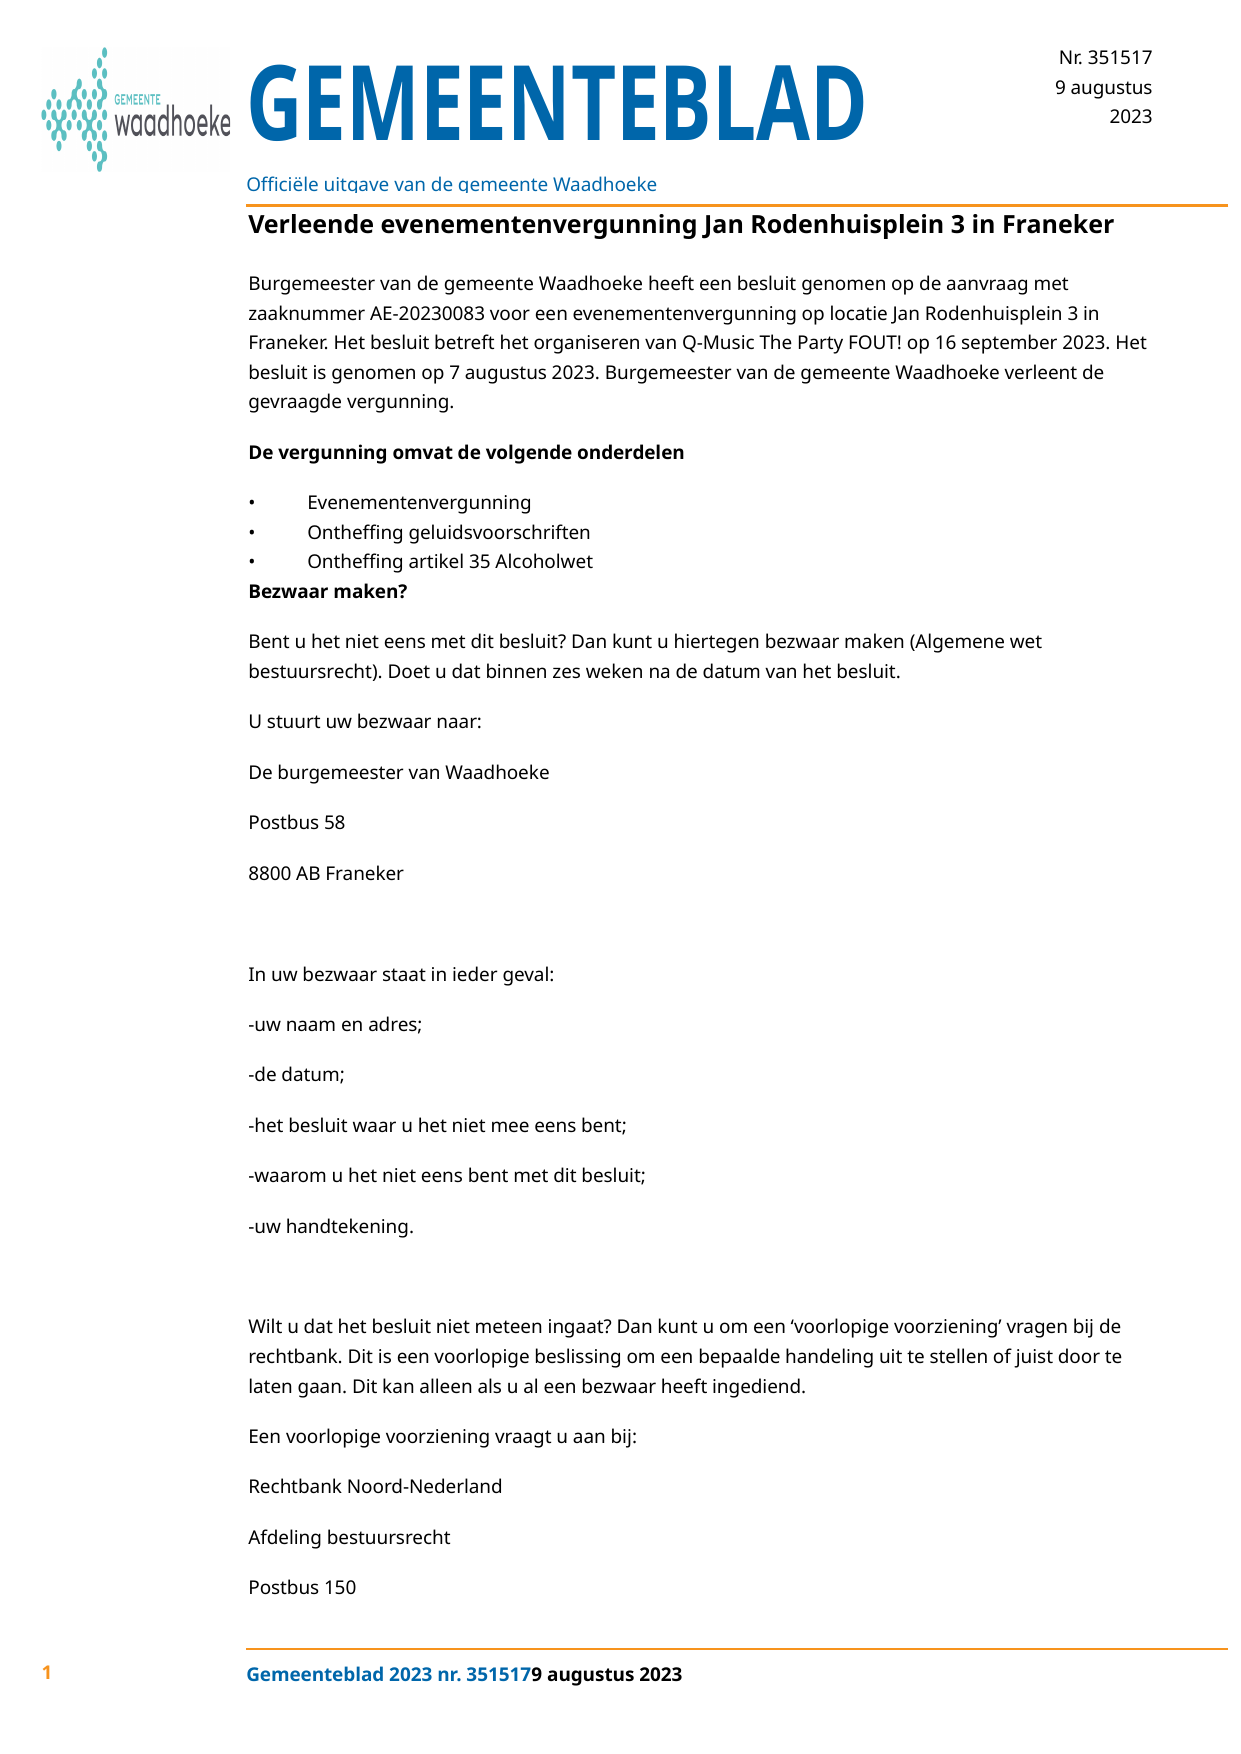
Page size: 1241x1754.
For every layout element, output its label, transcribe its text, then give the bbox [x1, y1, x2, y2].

text De burgemeester van Waadhoeke [248, 759, 1152, 785]
picture [41, 47, 231, 172]
text U stuurt uw bezwaar naar: [248, 709, 1152, 734]
text 8800 AB Franeker [248, 860, 1152, 886]
text Wilt u dat het besluit niet meteen ingaat? Dan kunt u om een ‘voorlopige voorziening’ vragen bij de rechtbank. Dit is een voorlopige beslissing om een bepaalde handeling uit te stellen of juist door te laten gaan. Dit kan alleen als u al een bezwaar heeft ingediend. [248, 1314, 1152, 1398]
text -uw naam en adres; [248, 1011, 1152, 1037]
text De vergunning omvat de volgende onderdelen [248, 439, 1152, 465]
text Postbus 58 [248, 809, 1152, 835]
text Verleende evenementenvergunning Jan Rodenhuisplein 3 in Franeker [248, 207, 1152, 241]
text -waarom u het niet eens bent met dit besluit; [248, 1162, 1152, 1188]
list Ontheffing geluidsvoorschriften [248, 519, 1152, 545]
text Burgemeester van de gemeente Waadhoeke heeft een besluit genomen op de aanvraag met zaaknummer AE-20230083 voor een evenementenvergunning op locatie Jan Rodenhuisplein 3 in Franeker. Het besluit betreft het organiseren van Q-Music The Party FOUT! op 16 september 2023. Het besluit is genomen op 7 augustus 2023. Burgemeester van de gemeente Waadhoeke verleent de gevraagde vergunning. [248, 270, 1152, 414]
text -het besluit waar u het niet mee eens bent; [248, 1112, 1152, 1138]
text -uw handtekening. [248, 1213, 1152, 1238]
text Rechtbank Noord-Nederland [248, 1474, 1152, 1499]
text Bezwaar maken? [248, 578, 1152, 604]
text Bent u het niet eens met dit besluit? Dan kunt u hiertegen bezwaar maken (Algemene wet bestuursrecht). Doet u dat binnen zes weken na de datum van het besluit. [248, 629, 1152, 684]
text Een voorlopige voorziening vraagt u aan bij: [248, 1423, 1152, 1449]
text Postbus 150 [248, 1574, 1152, 1600]
text In uw bezwaar staat in ieder geval: [248, 961, 1152, 986]
text Afdeling bestuursrecht [248, 1524, 1152, 1550]
text -de datum; [248, 1062, 1152, 1087]
list Ontheffing artikel 35 Alcoholwet [248, 549, 1152, 574]
list Evenementenvergunning [248, 489, 1152, 515]
